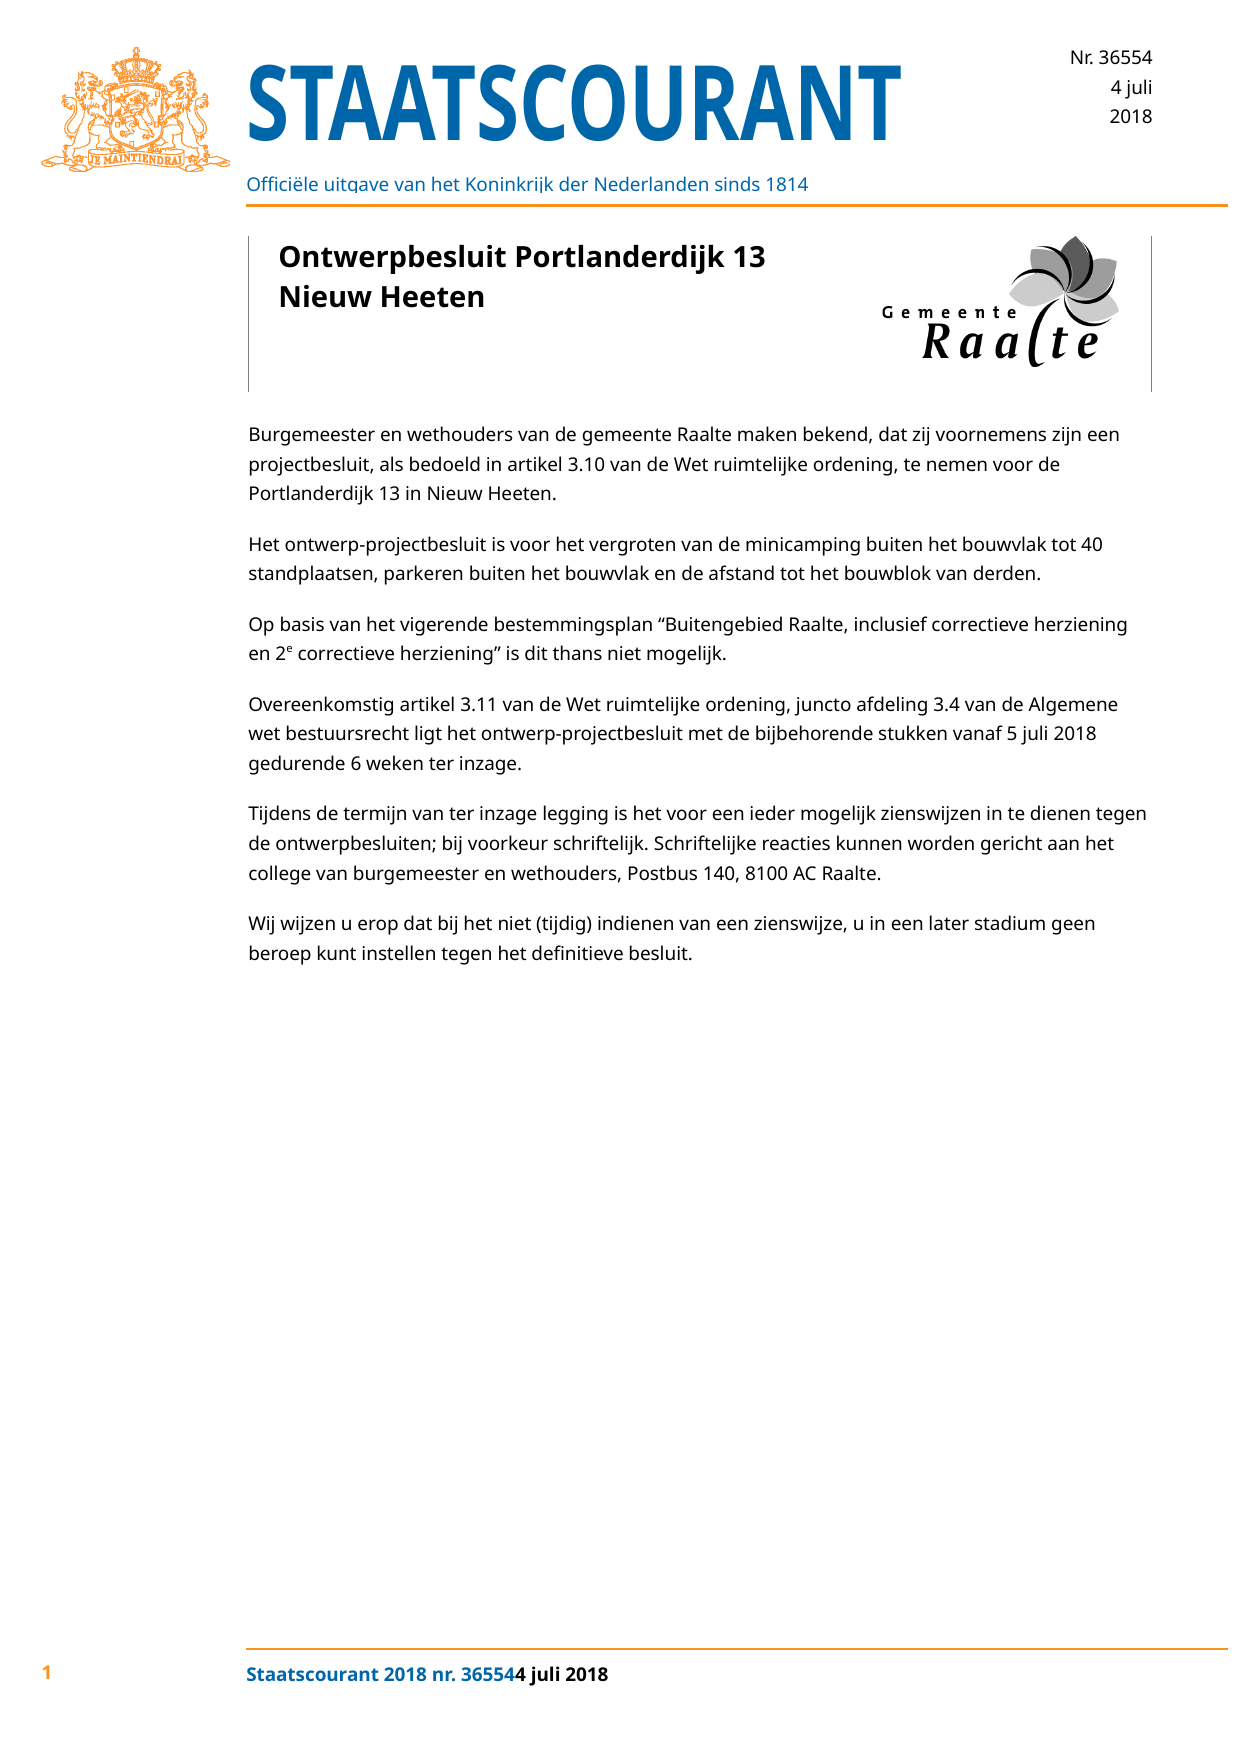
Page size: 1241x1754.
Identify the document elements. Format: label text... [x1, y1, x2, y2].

text Burgemeester en wethouders van de gemeente Raalte maken bekend, dat zij voornemens zijn een projectbesluit, als bedoeld in artikel 3.10 van de Wet ruimtelijke ordening, te nemen voor de Portlanderdijk 13 in Nieuw Heeten. [248, 421, 1152, 506]
table_header Ontwerpbesluit Portlanderdijk 13 Nieuw Heeten [249, 236, 850, 392]
text Overeenkomstig artikel 3.11 van de Wet ruimtelijke ordening, juncto afdeling 3.4 van de Algemene wet bestuursrecht ligt het ontwerp-projectbesluit met de bijbehorende stukken vanaf 5 juli 2018 gedurende 6 weken ter inzage. [248, 691, 1152, 776]
text Tijdens de termijn van ter inzage legging is het voor een ieder mogelijk zienswijzen in te dienen tegen de ontwerpbesluiten; bij voorkeur schriftelijk. Schriftelijke reacties kunnen worden gericht aan het college van burgemeester en wethouders, Postbus 140, 8100 AC Raalte. [248, 801, 1152, 885]
text Het ontwerp-projectbesluit is voor het vergroten van de minicamping buiten het bouwvlak tot 40 standplaatsen, parkeren buiten het bouwvlak en de afstand tot het bouwblok van derden. [248, 531, 1152, 586]
table_header [850, 236, 1151, 392]
picture [41, 47, 231, 172]
text Op basis van het vigerende bestemmingsplan “Buitengebied Raalte, inclusief correctieve herziening en 2e correctieve herziening” is dit thans niet mogelijk. [248, 611, 1152, 666]
text Wij wijzen u erop dat bij het niet (tijdig) indienen van een zienswijze, u in een later stadium geen beroep kunt instellen tegen het definitieve besluit. [248, 910, 1152, 965]
picture [882, 236, 1119, 367]
